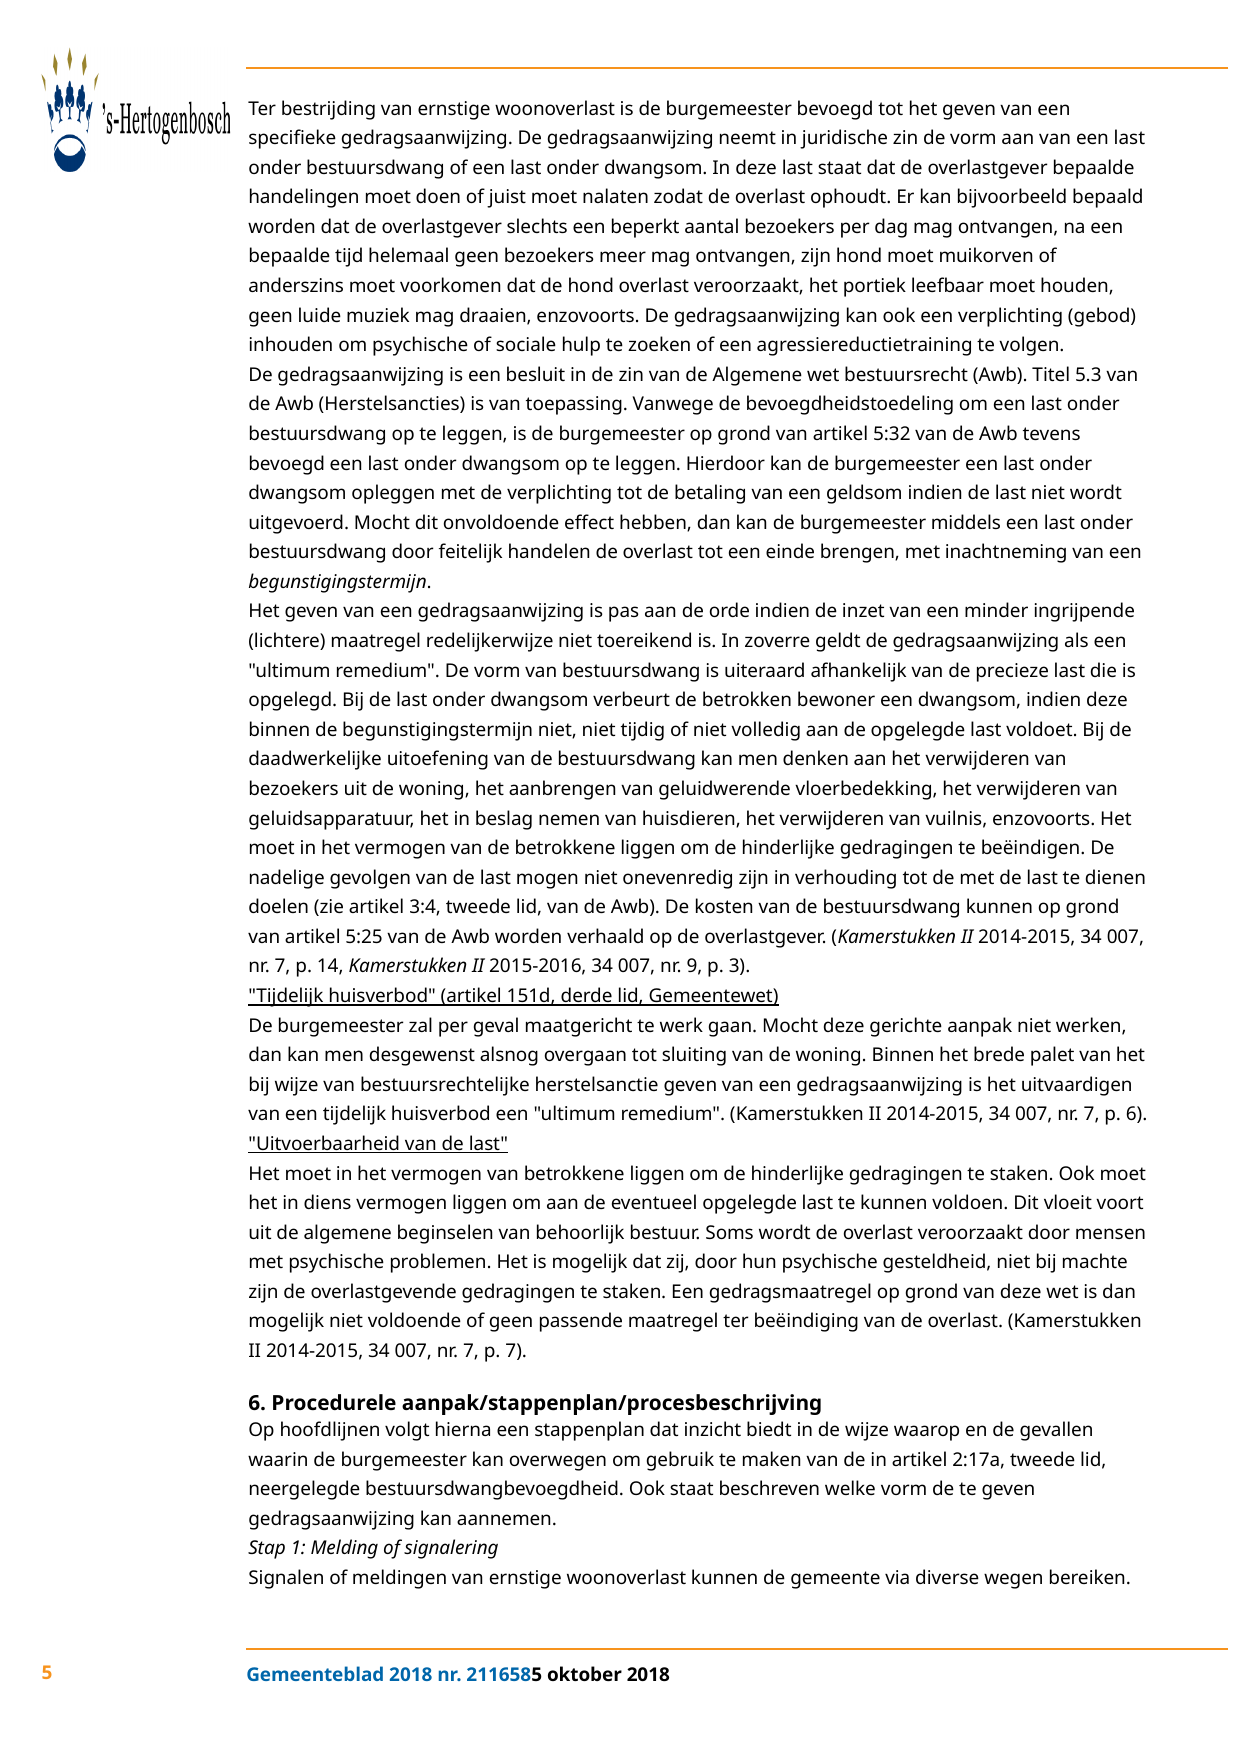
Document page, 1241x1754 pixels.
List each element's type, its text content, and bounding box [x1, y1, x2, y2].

text "Uitvoerbaarheid van de last" [248, 1130, 1152, 1156]
text "Tijdelijk huisverbod" (artikel 151d, derde lid, Gemeentewet) [248, 982, 1152, 1008]
text Stap 1: Melding of signalering [248, 1534, 1152, 1560]
text Het moet in het vermogen van betrokkene liggen om de hinderlijke gedragingen te staken. Ook moet het in diens vermogen liggen om aan de eventueel opgelegde last te kunnen voldoen. Dit vloeit voort uit de algemene beginselen van behoorlijk bestuur. Soms wordt de overlast veroorzaakt door mensen met psychische problemen. Het is mogelijk dat zij, door hun psychische gesteldheid, niet bij machte zijn de overlastgevende gedragingen te staken. Een gedragsmaatregel op grond van deze wet is dan mogelijk niet voldoende of geen passende maatregel ter beëindiging van de overlast. (Kamerstukken II 2014-2015, 34 007, nr. 7, p. 7). [248, 1160, 1152, 1363]
text De burgemeester zal per geval maatgericht te werk gaan. Mocht deze gerichte aanpak niet werken, dan kan men desgewenst alsnog overgaan tot sluiting van de woning. Binnen het brede palet van het bij wijze van bestuursrechtelijke herstelsanctie geven van een gedragsaanwijzing is het uitvaardigen van een tijdelijk huisverbod een "ultimum remedium". (Kamerstukken II 2014-2015, 34 007, nr. 7, p. 6). [248, 1012, 1152, 1126]
text De gedragsaanwijzing is een besluit in de zin van de Algemene wet bestuursrecht (Awb). Titel 5.3 van de Awb (Herstelsancties) is van toepassing. Vanwege de bevoegdheidstoedeling om een last onder bestuursdwang op te leggen, is de burgemeester op grond van artikel 5:32 van de Awb tevens bevoegd een last onder dwangsom op te leggen. Hierdoor kan de burgemeester een last onder dwangsom opleggen met de verplichting tot de betaling van een geldsom indien de last niet wordt uitgevoerd. Mocht dit onvoldoende effect hebben, dan kan de burgemeester middels een last onder bestuursdwang door feitelijk handelen de overlast tot een einde brengen, met inachtneming van een begunstigingstermijn. [248, 361, 1152, 594]
text Ter bestrijding van ernstige woonoverlast is de burgemeester bevoegd tot het geven van een specifieke gedragsaanwijzing. De gedragsaanwijzing neemt in juridische zin de vorm aan van een last onder bestuursdwang of een last onder dwangsom. In deze last staat dat de overlastgever bepaalde handelingen moet doen of juist moet nalaten zodat de overlast ophoudt. Er kan bijvoorbeeld bepaald worden dat de overlastgever slechts een beperkt aantal bezoekers per dag mag ontvangen, na een bepaalde tijd helemaal geen bezoekers meer mag ontvangen, zijn hond moet muikorven of anderszins moet voorkomen dat de hond overlast veroorzaakt, het portiek leefbaar moet houden, geen luide muziek mag draaien, enzovoorts. De gedragsaanwijzing kan ook een verplichting (gebod) inhouden om psychische of sociale hulp te zoeken of een agressiereductietraining te volgen. [248, 95, 1152, 357]
picture [41, 47, 231, 172]
text Op hoofdlijnen volgt hierna een stappenplan dat inzicht biedt in de wijze waarop en de gevallen waarin de burgemeester kan overwegen om gebruik te maken van de in artikel 2:17a, tweede lid, neergelegde bestuursdwangbevoegdheid. Ook staat beschreven welke vorm de te geven gedragsaanwijzing kan aannemen. [248, 1416, 1152, 1531]
text Het geven van een gedragsaanwijzing is pas aan de orde indien de inzet van een minder ingrijpende (lichtere) maatregel redelijkerwijze niet toereikend is. In zoverre geldt de gedragsaanwijzing als een "ultimum remedium". De vorm van bestuursdwang is uiteraard afhankelijk van de precieze last die is opgelegd. Bij de last onder dwangsom verbeurt de betrokken bewoner een dwangsom, indien deze binnen de begunstigingstermijn niet, niet tijdig of niet volledig aan de opgelegde last voldoet. Bij de daadwerkelijke uitoefening van de bestuursdwang kan men denken aan het verwijderen van bezoekers uit de woning, het aanbrengen van geluidwerende vloerbedekking, het verwijderen van geluidsapparatuur, het in beslag nemen van huisdieren, het verwijderen van vuilnis, enzovoorts. Het moet in het vermogen van de betrokkene liggen om de hinderlijke gedragingen te beëindigen. De nadelige gevolgen van de last mogen niet onevenredig zijn in verhouding tot de met de last te dienen doelen (zie artikel 3:4, tweede lid, van de Awb). De kosten van de bestuursdwang kunnen op grond van artikel 5:25 van de Awb worden verhaald op de overlastgever. (Kamerstukken II 2014-2015, 34 007, nr. 7, p. 14, Kamerstukken II 2015-2016, 34 007, nr. 9, p. 3). [248, 598, 1152, 978]
text Signalen of meldingen van ernstige woonoverlast kunnen de gemeente via diverse wegen bereiken. [248, 1564, 1152, 1590]
text 6. Procedurele aanpak/stappenplan/procesbeschrijving [248, 1388, 1152, 1416]
